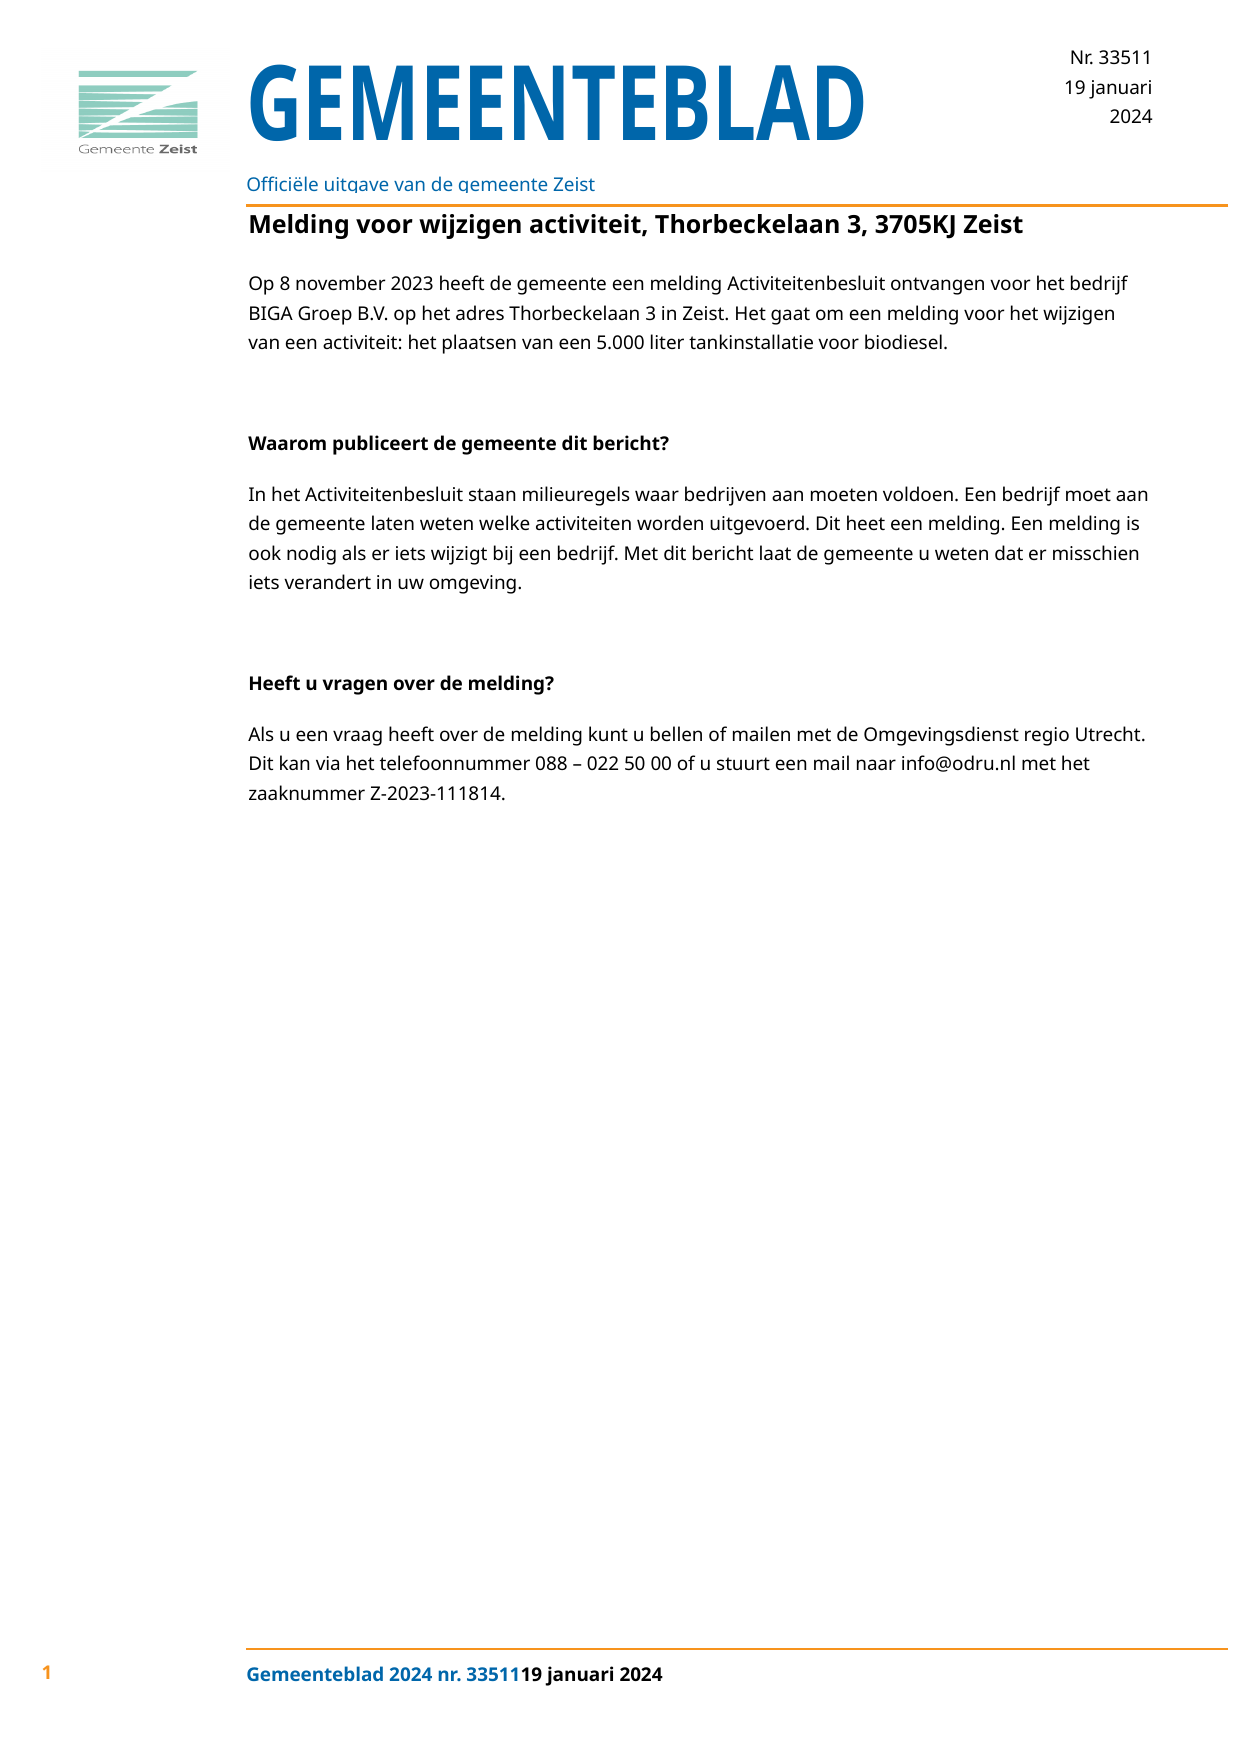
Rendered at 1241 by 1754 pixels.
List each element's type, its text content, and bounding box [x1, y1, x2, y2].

text Als u een vraag heeft over de melding kunt u bellen of mailen met de Omgevingsdienst regio Utrecht. Dit kan via het telefoonnummer 088 – 022 50 00 of u stuurt een mail naar info@odru.nl met het zaaknummer Z-2023-111814. [248, 721, 1152, 806]
text Op 8 november 2023 heeft de gemeente een melding Activiteitenbesluit ontvangen voor het bedrijf BIGA Groep B.V. op het adres Thorbeckelaan 3 in Zeist. Het gaat om een melding voor het wijzigen van een activiteit: het plaatsen van een 5.000 liter tankinstallatie voor biodiesel. [248, 270, 1152, 355]
text Heeft u vragen over de melding? [248, 670, 1152, 696]
text In het Activiteitenbesluit staan milieuregels waar bedrijven aan moeten voldoen. Een bedrijf moet aan de gemeente laten weten welke activiteiten worden uitgevoerd. Dit heet een melding. Een melding is ook nodig als er iets wijzigt bij een bedrijf. Met dit bericht laat de gemeente u weten dat er misschien iets verandert in uw omgeving. [248, 481, 1152, 595]
picture [41, 47, 231, 172]
text Waarom publiceert de gemeente dit bericht? [248, 430, 1152, 456]
text Melding voor wijzigen activiteit, Thorbeckelaan 3, 3705KJ Zeist [248, 207, 1152, 241]
